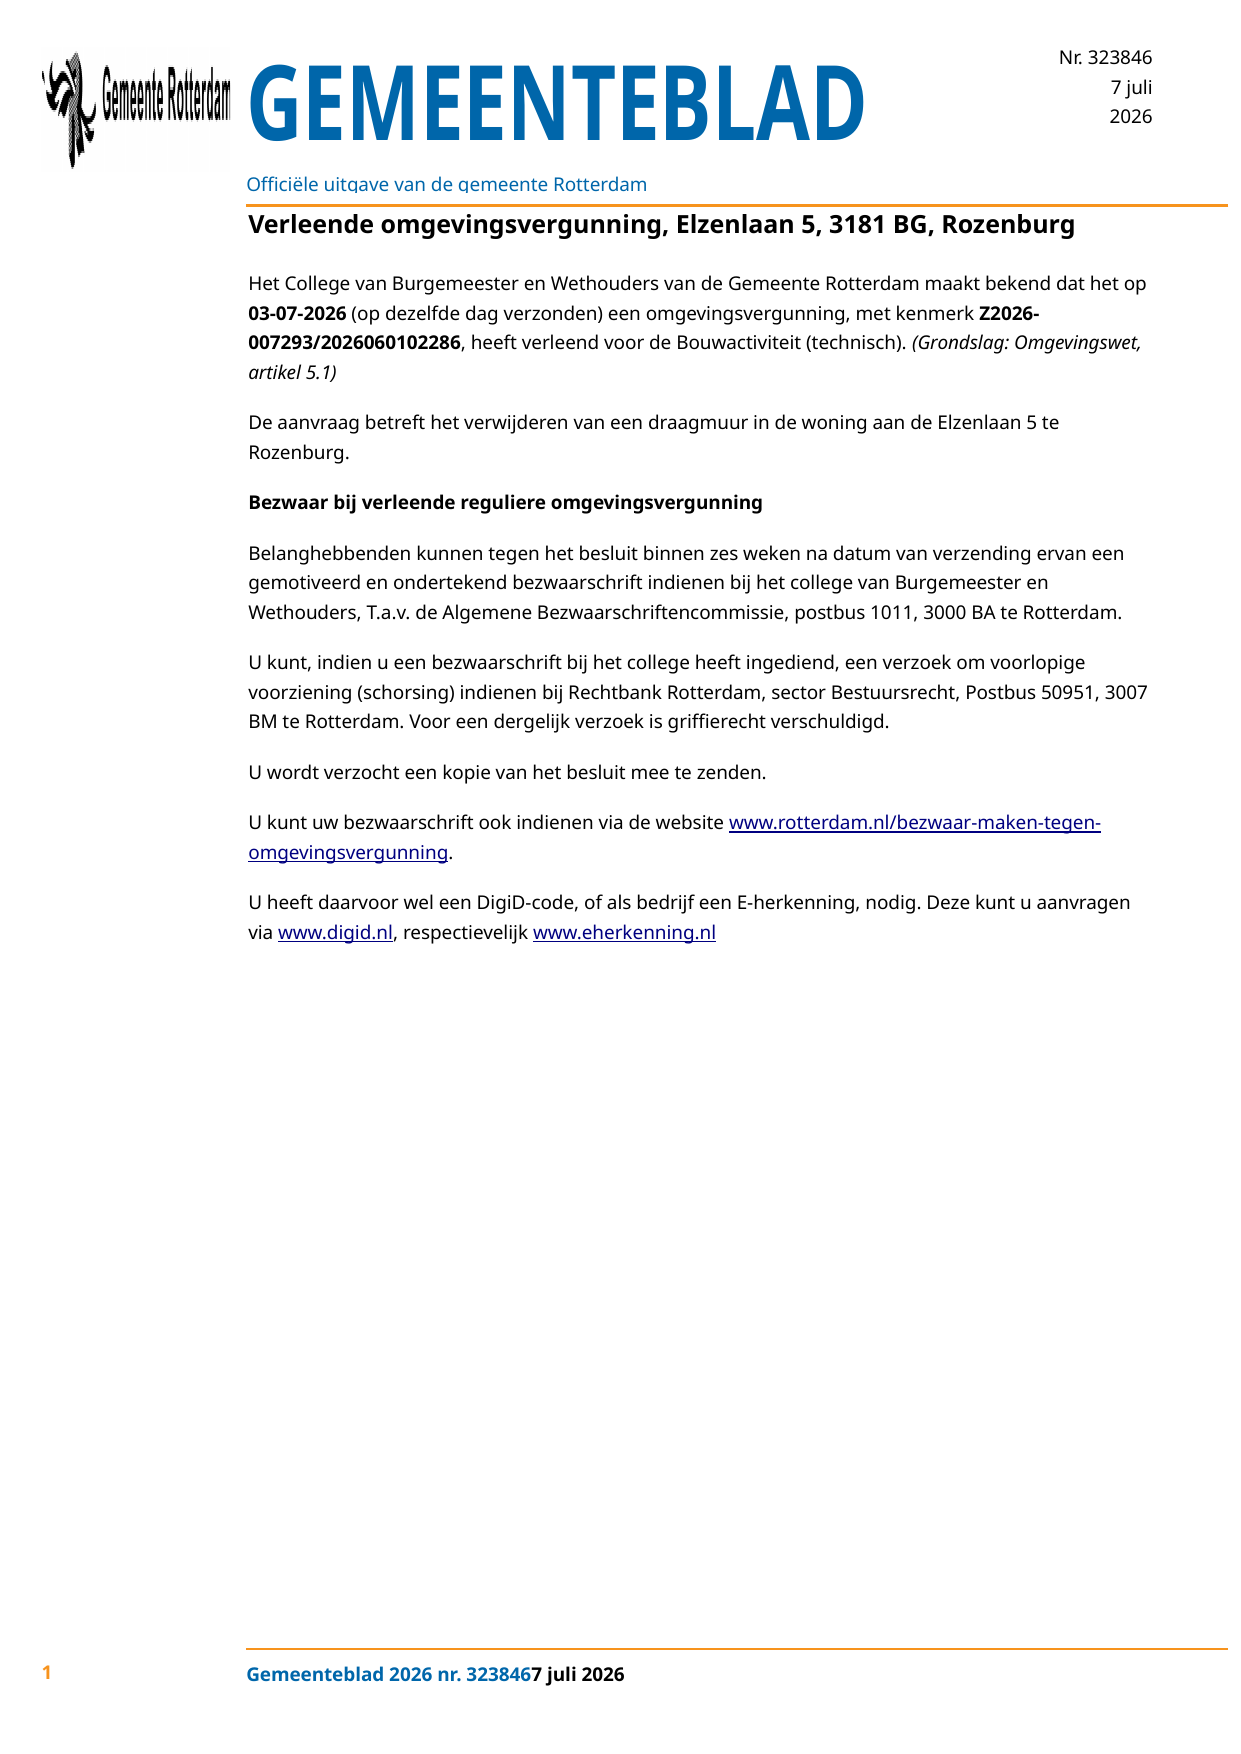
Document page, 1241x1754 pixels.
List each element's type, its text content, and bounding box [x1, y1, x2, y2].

text Het College van Burgemeester en Wethouders van de Gemeente Rotterdam maakt bekend dat het op 03-07-2026 (op dezelfde dag verzonden) een omgevingsvergunning, met kenmerk Z2026-007293/2026060102286, heeft verleend voor de Bouwactiviteit (technisch). (Grondslag: Omgevingswet, artikel 5.1) [248, 270, 1152, 385]
text De aanvraag betreft het verwijderen van een draagmuur in de woning aan de Elzenlaan 5 te Rozenburg. [248, 409, 1152, 465]
picture [41, 47, 231, 172]
text U heeft daarvoor wel een DigiD-code, of als bedrijf een E-herkenning, nodig. Deze kunt u aanvragen via www.digid.nl, respectievelijk www.eherkenning.nl [248, 889, 1152, 945]
text U kunt uw bezwaarschrift ook indienen via de website www.rotterdam.nl/bezwaar-maken-tegen-omgevingsvergunning. [248, 809, 1152, 865]
text U wordt verzocht een kopie van het besluit mee te zenden. [248, 759, 1152, 785]
text Verleende omgevingsvergunning, Elzenlaan 5, 3181 BG, Rozenburg [248, 207, 1152, 241]
text U kunt, indien u een bezwaarschrift bij het college heeft ingediend, een verzoek om voorlopige voorziening (schorsing) indienen bij Rechtbank Rotterdam, sector Bestuursrecht, Postbus 50951, 3007 BM te Rotterdam. Voor een dergelijk verzoek is griffierecht verschuldigd. [248, 649, 1152, 734]
text Belanghebbenden kunnen tegen het besluit binnen zes weken na datum van verzending ervan een gemotiveerd en ondertekend bezwaarschrift indienen bij het college van Burgemeester en Wethouders, T.a.v. de Algemene Bezwaarschriftencommissie, postbus 1011, 3000 BA te Rotterdam. [248, 540, 1152, 625]
text Bezwaar bij verleende reguliere omgevingsvergunning [248, 489, 1152, 515]
